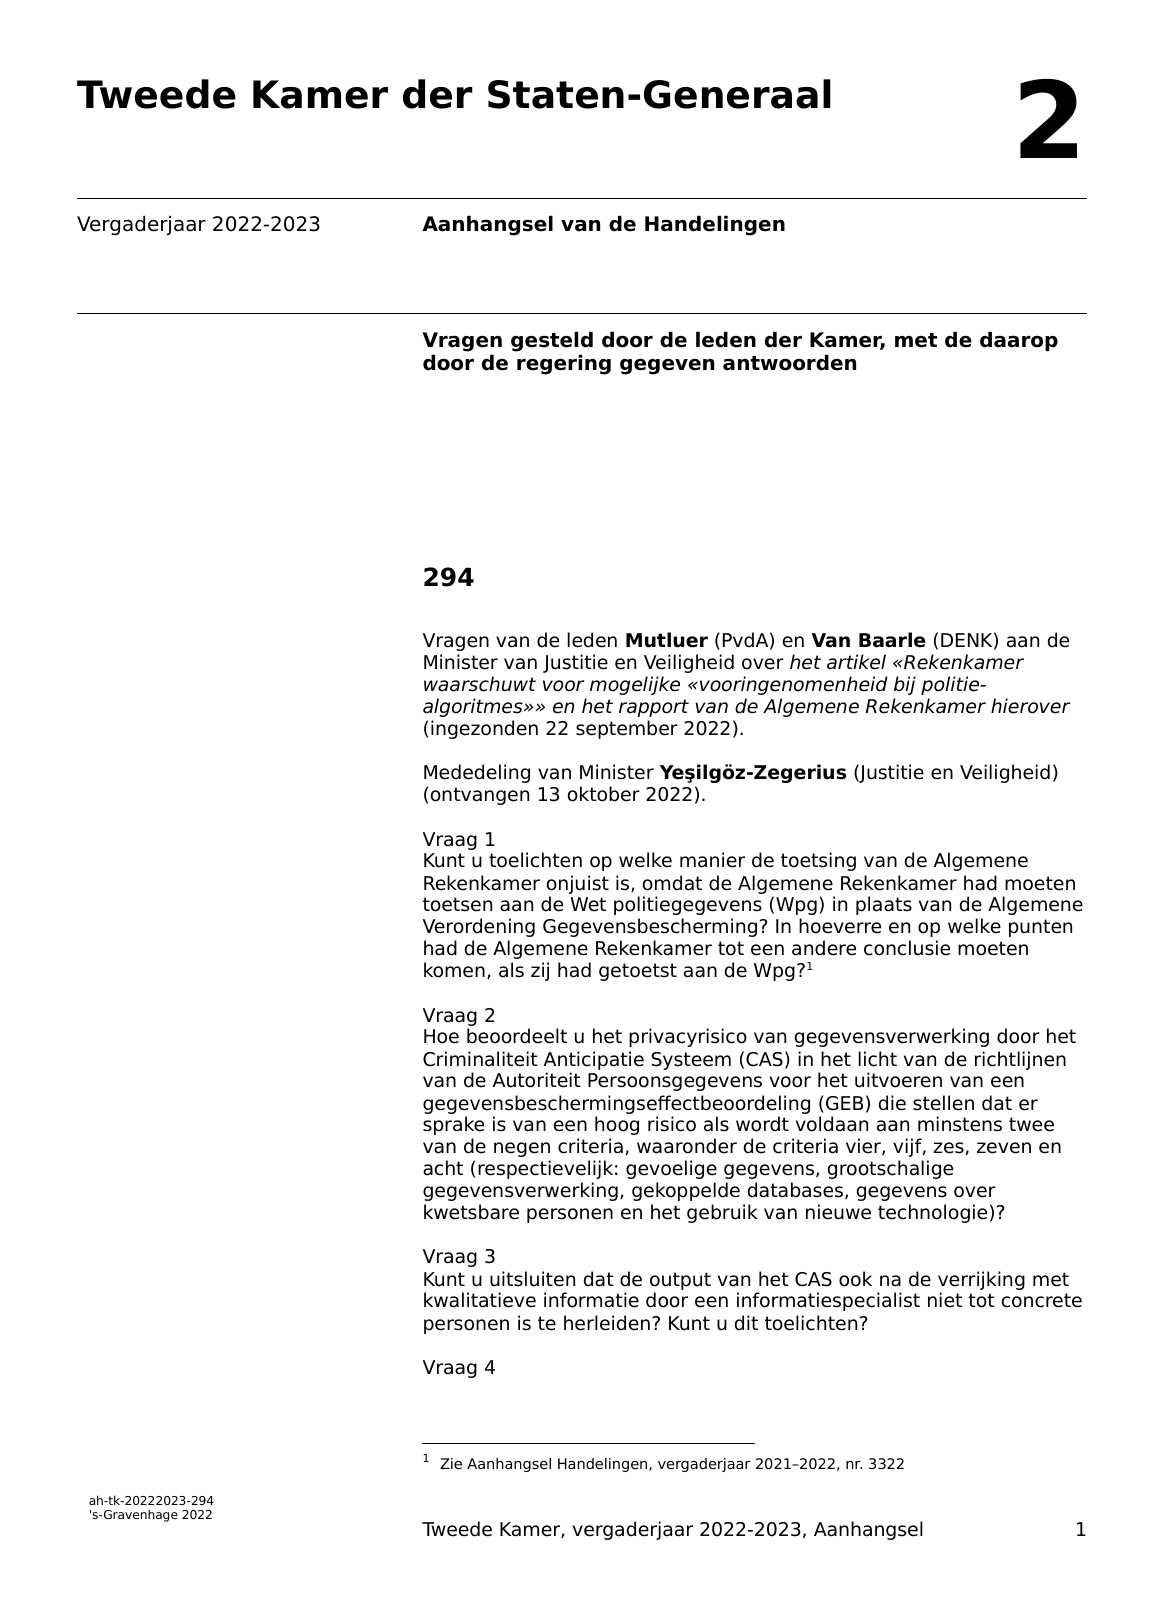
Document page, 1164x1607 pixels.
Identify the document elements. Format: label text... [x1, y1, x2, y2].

text ah-tk-20222023-294 [88, 1494, 323, 1508]
text Kunt u toelichten op welke manier de toetsing van de Algemene Rekenkamer onjuist is, omdat de Algemene Rekenkamer had moeten toetsen aan de Wet politiegegevens (Wpg) in plaats van de Algemene Verordening Gegevensbescherming? In hoeverre en op welke punten had de Algemene Rekenkamer tot een andere conclusie moeten komen, als zij had getoetst aan de Wpg? [422, 850, 1087, 982]
text Vraag 3 [422, 1246, 1087, 1268]
text Vraag 1 [422, 828, 1087, 850]
text Mededeling van Minister Yeşilgöz-Zegerius (Justitie en Veiligheid) (ontvangen 13 oktober 2022). [422, 762, 1087, 806]
text Kunt u uitsluiten dat de output van het CAS ook na de verrijking met kwalitatieve informatie door een informatiespecialist niet tot concrete personen is te herleiden? Kunt u dit toelichten? [422, 1268, 1087, 1334]
table_cell Aanhangsel van de Handelingen [422, 199, 1087, 313]
text Vraag 2 [422, 1004, 1087, 1026]
table_cell Vragen gesteld door de leden der Kamer, met de daarop door de regering gegeven antwoorden [422, 314, 1087, 375]
text 's-Gravenhage 2022 [88, 1508, 323, 1522]
table_header 2 [886, 59, 1087, 198]
text Vragen van de leden Mutluer (PvdA) en Van Baarle (DENK) aan de Minister van Justitie en Veiligheid over het artikel «Rekenkamer waarschuwt voor mogelijke «vooringenomenheid bij politie-algoritmes»» en het rapport van de Algemene Rekenkamer hierover (ingezonden 22 september 2022). [422, 630, 1087, 740]
text 294 [422, 563, 1087, 592]
text Hoe beoordeelt u het privacyrisico van gegevensverwerking door het Criminaliteit Anticipatie Systeem (CAS) in het licht van de richtlijnen van de Autoriteit Persoonsgegevens voor het uitvoeren van een gegevensbeschermingseffectbeoordeling (GEB) die stellen dat er sprake is van een hoog risico als wordt voldaan aan minstens twee van de negen criteria, waaronder de criteria vier, vijf, zes, zeven en acht (respectievelijk: gevoelige gegevens, grootschalige gegevensverwerking, gekoppelde databases, gegevens over kwetsbare personen en het gebruik van nieuwe technologie)? [422, 1026, 1087, 1224]
text Vraag 4 [422, 1357, 1087, 1378]
table_cell Vergaderjaar 2022-2023 [77, 199, 422, 313]
text Zie Aanhangsel Handelingen, vergaderjaar 2021–2022, nr. 3322 [422, 1452, 1087, 1474]
table_header Tweede Kamer der Staten-Generaal [77, 59, 886, 198]
table_cell [77, 314, 422, 375]
